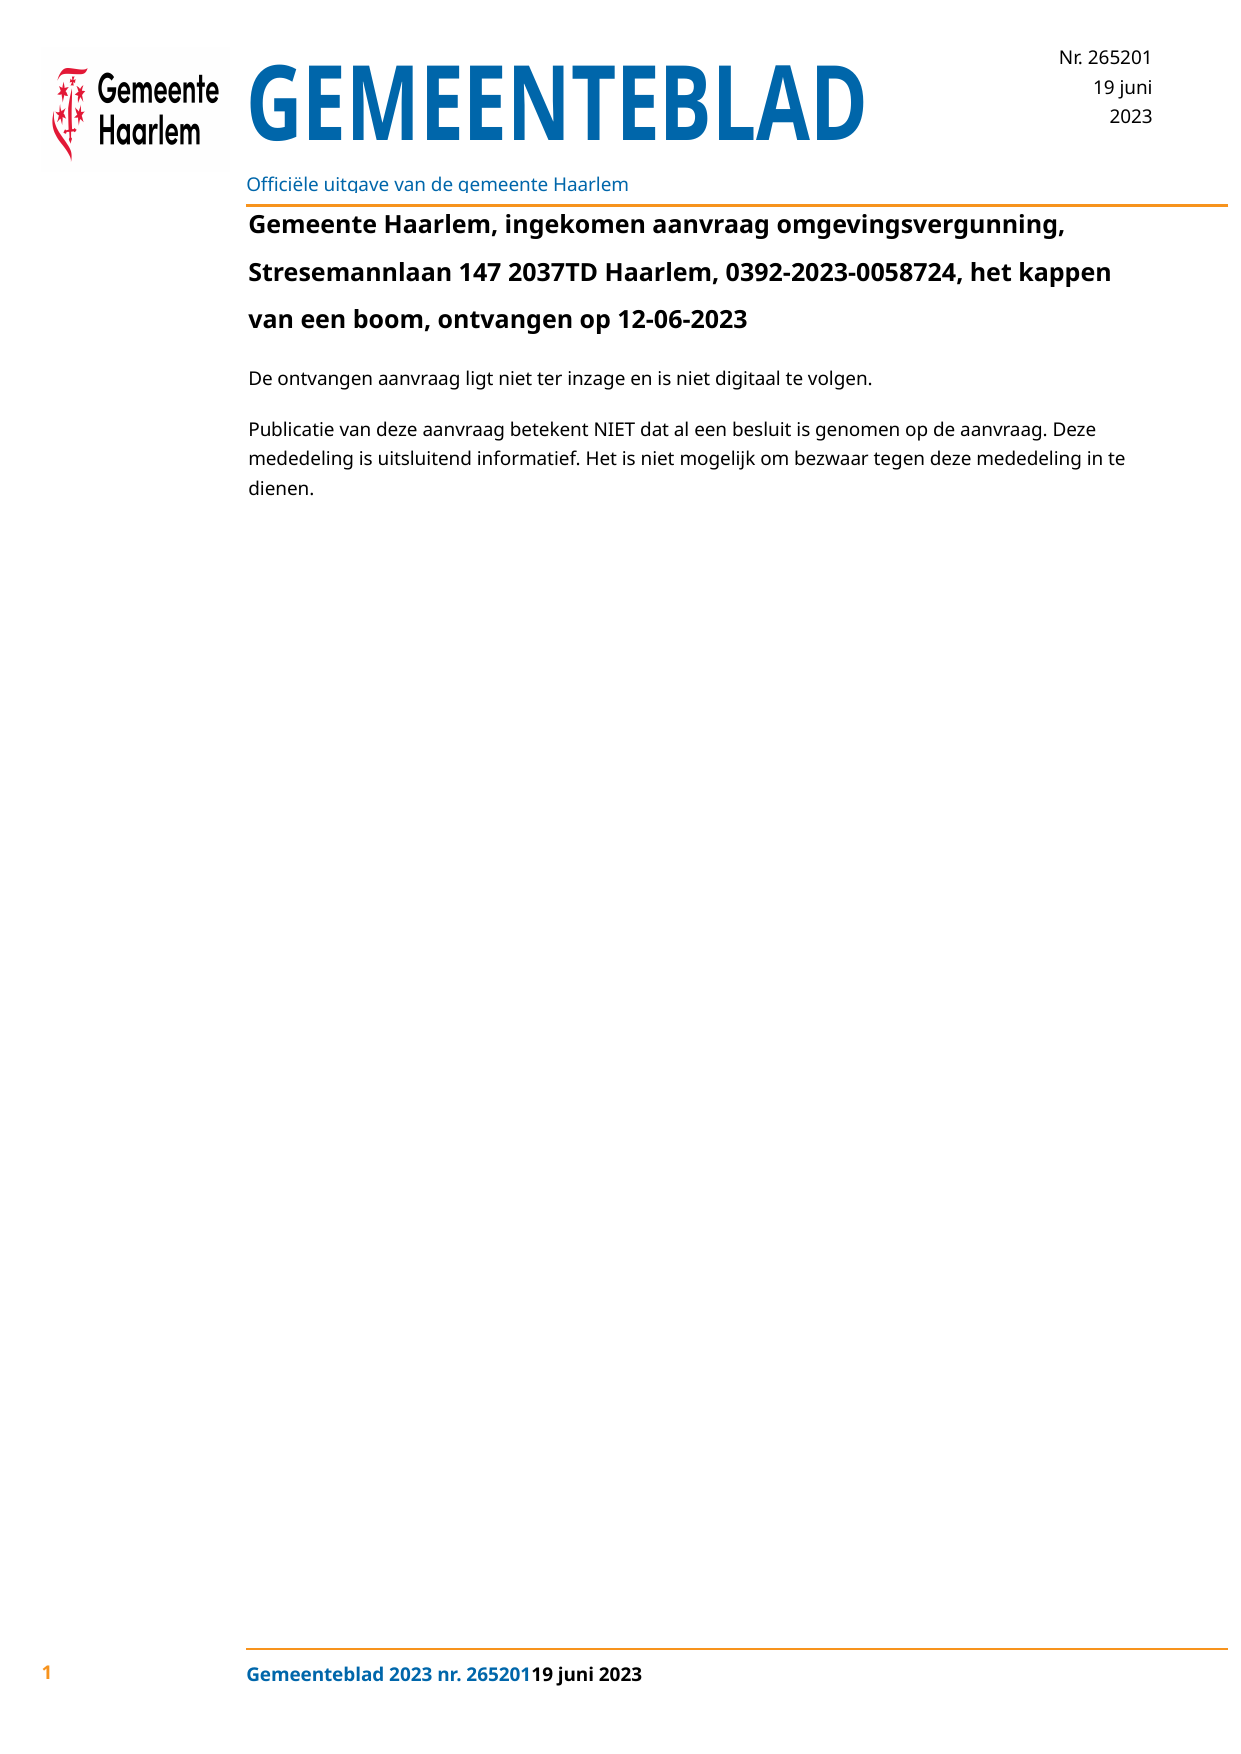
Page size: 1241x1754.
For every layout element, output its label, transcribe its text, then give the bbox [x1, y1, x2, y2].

text De ontvangen aanvraag ligt niet ter inzage en is niet digitaal te volgen. [248, 366, 1152, 391]
text Publicatie van deze aanvraag betekent NIET dat al een besluit is genomen op de aanvraag. Deze mededeling is uitsluitend informatief. Het is niet mogelijk om bezwaar tegen deze mededeling in te dienen. [248, 416, 1152, 501]
text Gemeente Haarlem, ingekomen aanvraag omgevingsvergunning, Stresemannlaan 147 2037TD Haarlem, 0392-2023-0058724, het kappen van een boom, ontvangen op 12-06-2023 [248, 207, 1152, 336]
picture [41, 47, 231, 172]
